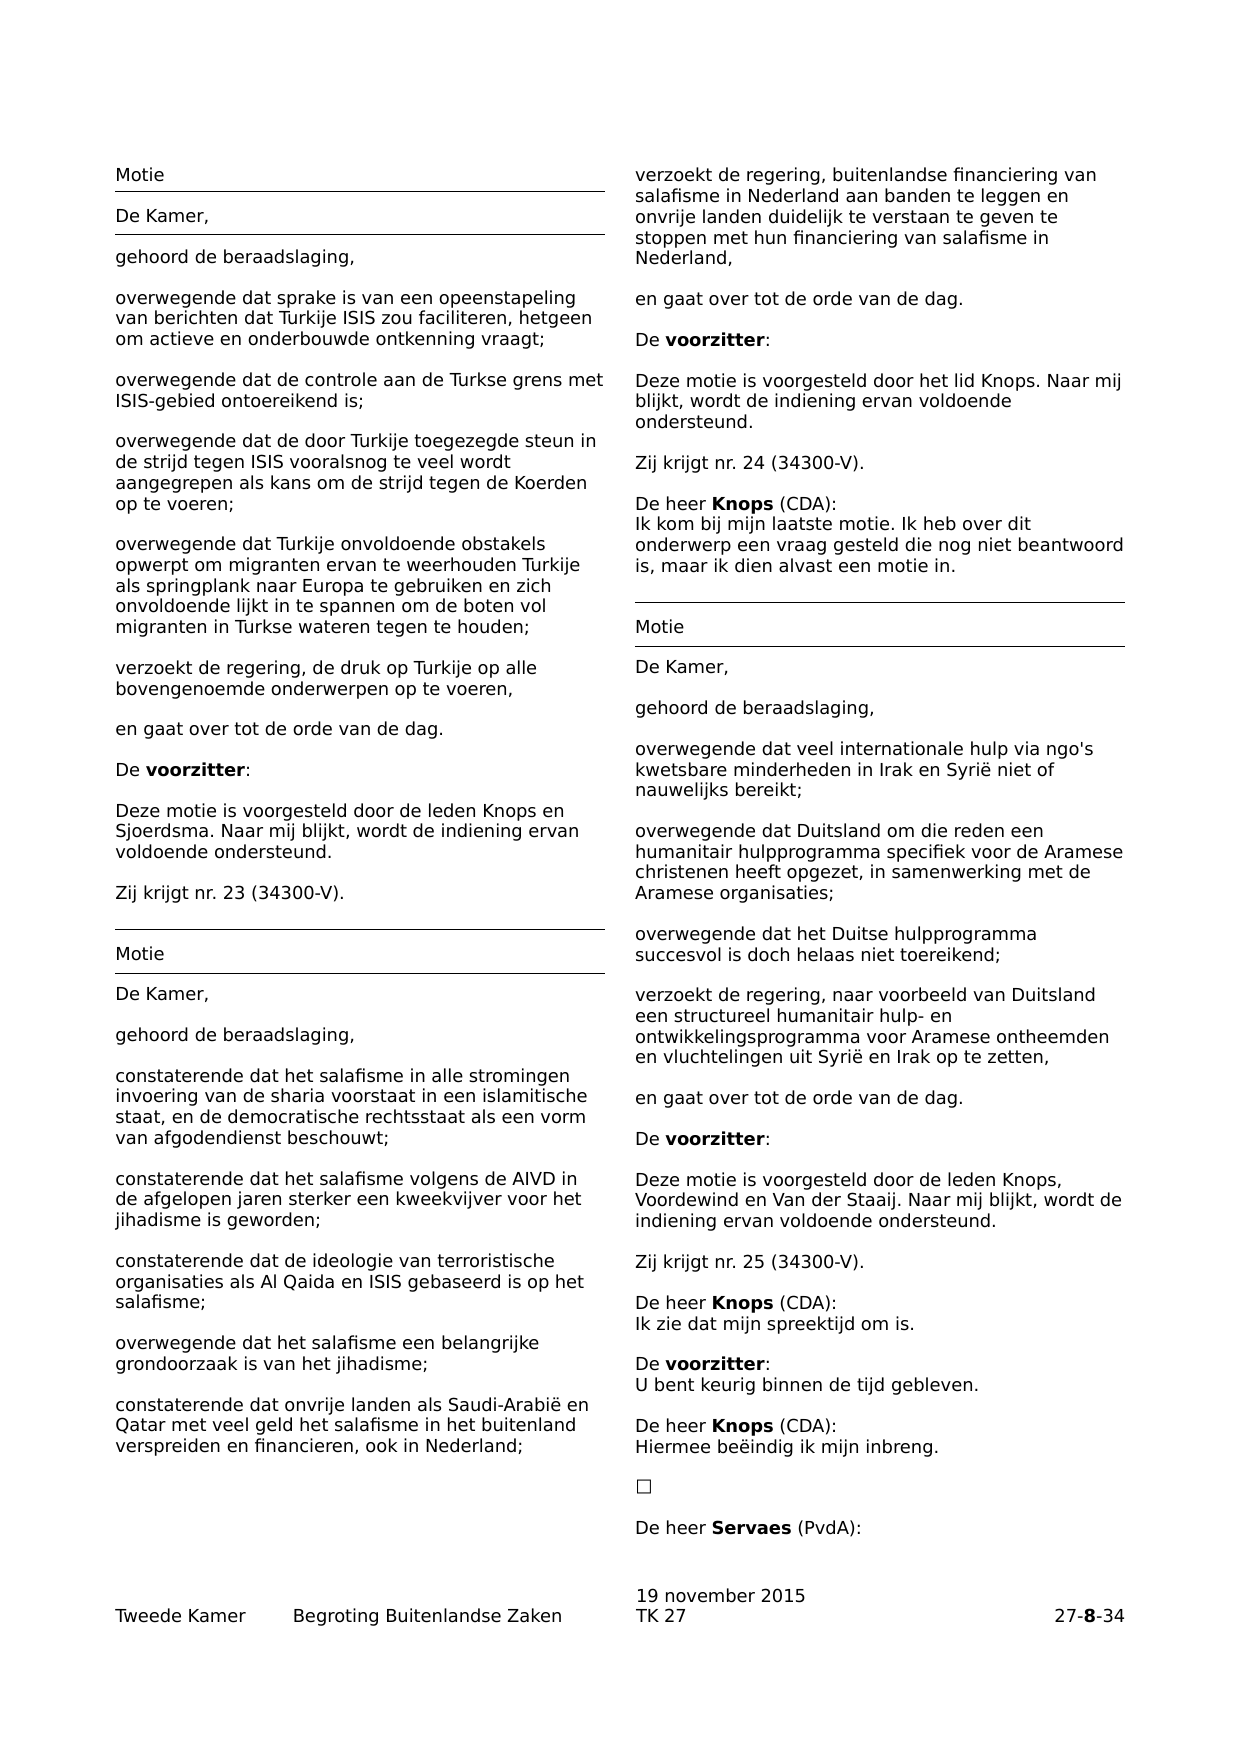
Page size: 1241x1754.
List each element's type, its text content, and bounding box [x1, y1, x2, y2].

text De heer Servaes (PvdA): [635, 1518, 1125, 1539]
text gehoord de beraadslaging, [115, 247, 605, 267]
text en gaat over tot de orde van de dag. [635, 1088, 1125, 1109]
text overwegende dat de door Turkije toegezegde steun in de strijd tegen ISIS vooralsnog te veel wordt aangegrepen als kans om de strijd tegen de Koerden op te voeren; [115, 431, 605, 514]
text gehoord de beraadslaging, [635, 698, 1125, 719]
text overwegende dat Turkije onvoldoende obstakels opwerpt om migranten ervan te weerhouden Turkije als springplank naar Europa te gebruiken en zich onvoldoende lijkt in te spannen om de boten vol migranten in Turkse wateren tegen te houden; [115, 534, 605, 638]
text De voorzitter: [115, 760, 605, 781]
text De heer Knops (CDA): [635, 1416, 1125, 1436]
text en gaat over tot de orde van de dag. [635, 289, 1125, 310]
text Motie [115, 165, 605, 186]
text De Kamer, [115, 984, 605, 1005]
text overwegende dat het salafisme een belangrijke grondoorzaak is van het jihadisme; [115, 1333, 605, 1374]
text en gaat over tot de orde van de dag. [115, 719, 605, 740]
text Zij krijgt nr. 24 (34300-V). [635, 453, 1125, 473]
text De heer Knops (CDA): [635, 1292, 1125, 1313]
text U bent keurig binnen de tijd gebleven. [635, 1375, 1125, 1396]
text Motie [115, 943, 605, 964]
text Zij krijgt nr. 25 (34300-V). [635, 1252, 1125, 1272]
text verzoekt de regering, naar voorbeeld van Duitsland een structureel humanitair hulp- en ontwikkelingsprogramma voor Aramese ontheemden en vluchtelingen uit Syrië en Irak op te zetten, [635, 985, 1125, 1068]
text Hiermee beëindig ik mijn inbreng. [635, 1436, 1125, 1457]
text overwegende dat sprake is van een opeenstapeling van berichten dat Turkije ISIS zou faciliteren, hetgeen om actieve en onderbouwde ontkenning vraagt; [115, 287, 605, 350]
text verzoekt de regering, de druk op Turkije op alle bovengenoemde onderwerpen op te voeren, [115, 658, 605, 699]
text overwegende dat de controle aan de Turkse grens met ISIS-gebied ontoereikend is; [115, 370, 605, 411]
text De voorzitter: [635, 1354, 1125, 1375]
text constaterende dat het salafisme volgens de AIVD in de afgelopen jaren sterker een kweekvijver voor het jihadisme is geworden; [115, 1168, 605, 1231]
text De voorzitter: [635, 330, 1125, 350]
text overwegende dat veel internationale hulp via ngo's kwetsbare minderheden in Irak en Syrië niet of nauwelijks bereikt; [635, 739, 1125, 801]
text Ik zie dat mijn spreektijd om is. [635, 1313, 1125, 1334]
text De voorzitter: [635, 1129, 1125, 1149]
text De heer Knops (CDA): [635, 493, 1125, 514]
text ⬜ [635, 1477, 1125, 1498]
text gehoord de beraadslaging, [115, 1025, 605, 1046]
text constaterende dat onvrije landen als Saudi-Arabië en Qatar met veel geld het salafisme in het buitenland verspreiden en financieren, ook in Nederland; [115, 1394, 605, 1457]
text verzoekt de regering, buitenlandse financiering van salafisme in Nederland aan banden te leggen en onvrije landen duidelijk te verstaan te geven te stoppen met hun financiering van salafisme in Nederland, [635, 165, 1125, 269]
text De Kamer, [115, 206, 605, 227]
text Motie [635, 616, 1125, 637]
text overwegende dat het Duitse hulpprogramma succesvol is doch helaas niet toereikend; [635, 924, 1125, 965]
text Deze motie is voorgesteld door het lid Knops. Naar mij blijkt, wordt de indiening ervan voldoende ondersteund. [635, 370, 1125, 433]
text constaterende dat de ideologie van terroristische organisaties als Al Qaida en ISIS gebaseerd is op het salafisme; [115, 1251, 605, 1313]
text De Kamer, [635, 657, 1125, 678]
text constaterende dat het salafisme in alle stromingen invoering van de sharia voorstaat in een islamitische staat, en de democratische rechtsstaat als een vorm van afgodendienst beschouwt; [115, 1066, 605, 1148]
text Deze motie is voorgesteld door de leden Knops en Sjoerdsma. Naar mij blijkt, wordt de indiening ervan voldoende ondersteund. [115, 801, 605, 863]
text overwegende dat Duitsland om die reden een humanitair hulpprogramma specifiek voor de Aramese christenen heeft opgezet, in samenwerking met de Aramese organisaties; [635, 821, 1125, 904]
text Deze motie is voorgesteld door de leden Knops, Voordewind en Van der Staaij. Naar mij blijkt, wordt de indiening ervan voldoende ondersteund. [635, 1169, 1125, 1232]
text Zij krijgt nr. 23 (34300-V). [115, 883, 605, 903]
text Ik kom bij mijn laatste motie. Ik heb over dit onderwerp een vraag gesteld die nog niet beantwoord is, maar ik dien alvast een motie in. [635, 514, 1125, 577]
